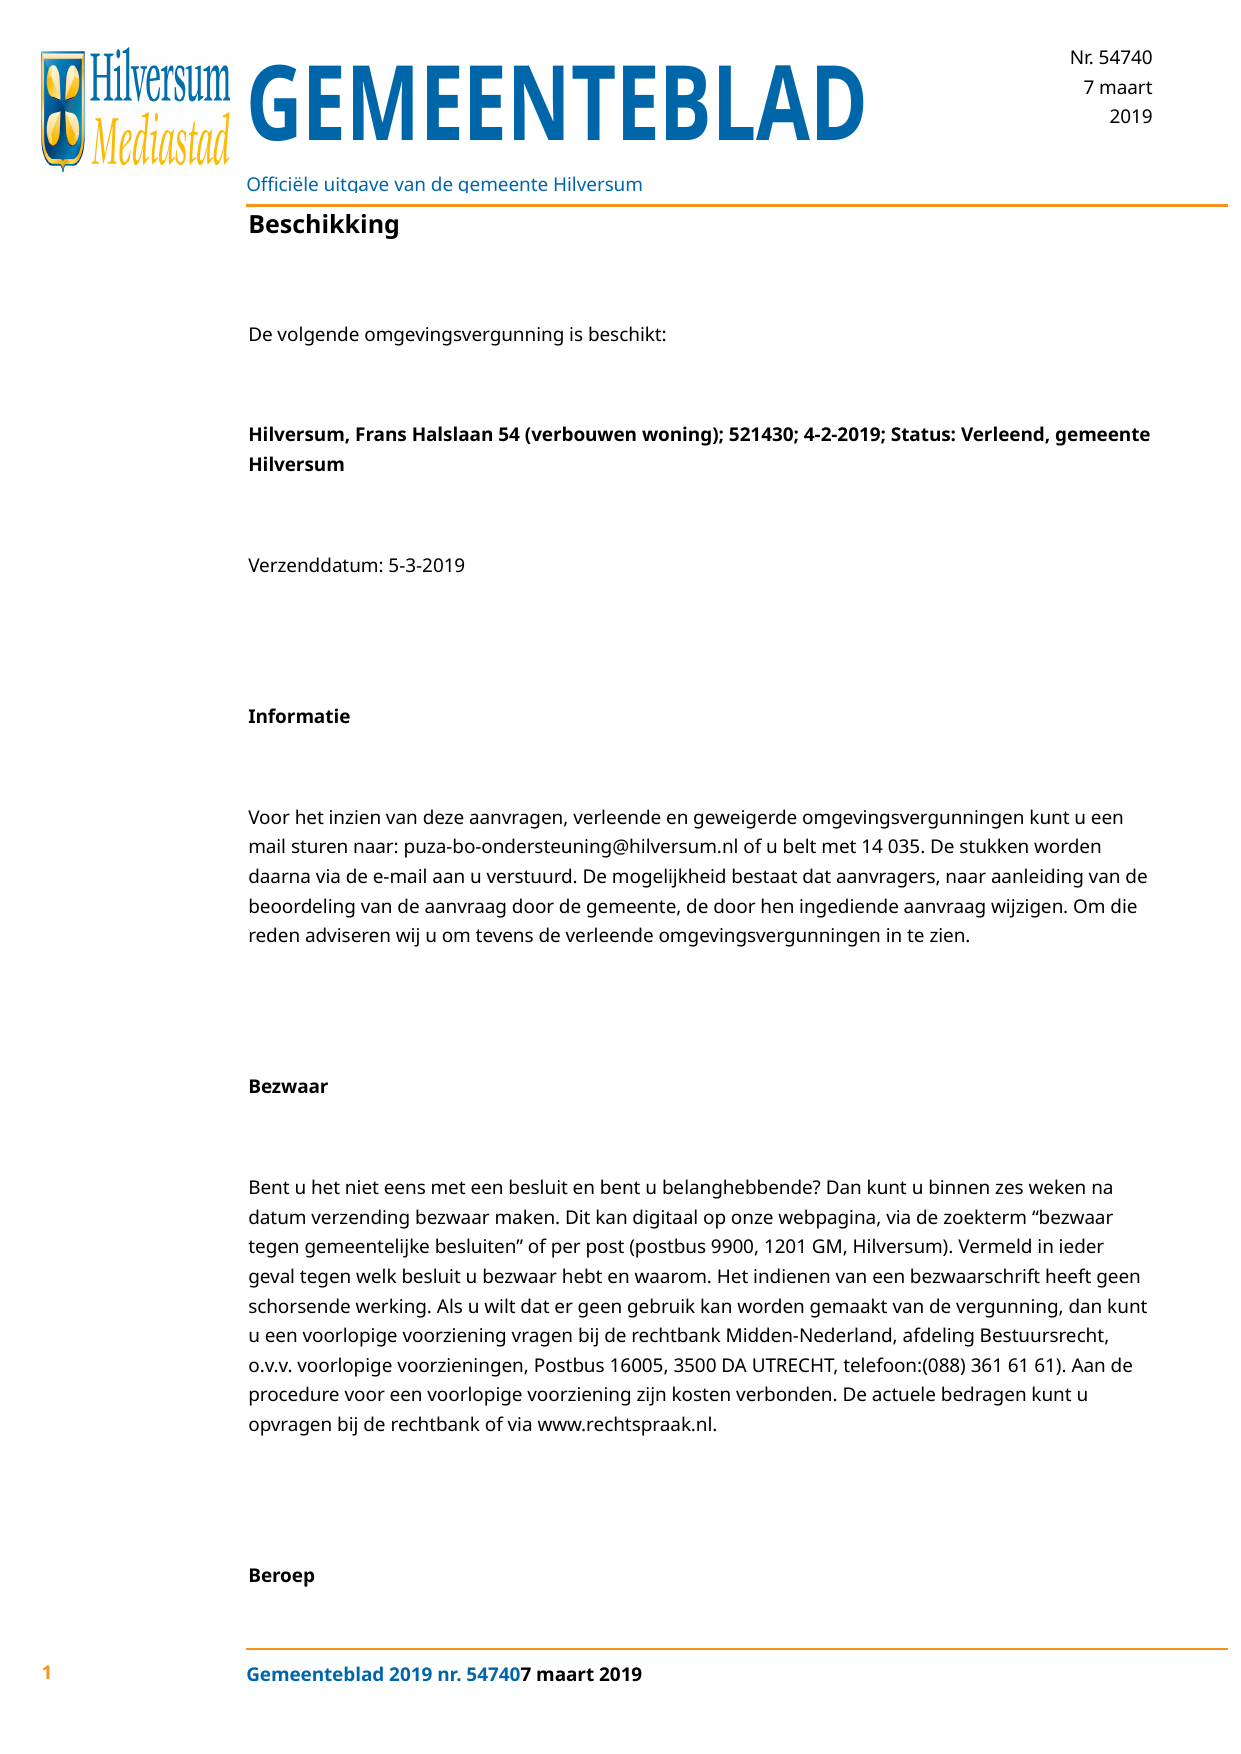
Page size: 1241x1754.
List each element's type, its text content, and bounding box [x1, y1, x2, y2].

text Verzenddatum: 5-3-2019 [248, 552, 1152, 578]
text De volgende omgevingsvergunning is beschikt: [248, 321, 1152, 346]
text Beschikking [248, 207, 1152, 241]
text Voor het inzien van deze aanvragen, verleende en geweigerde omgevingsvergunningen kunt u een mail sturen naar: puza-bo-ondersteuning@hilversum.nl of u belt met 14 035. De stukken worden daarna via de e-mail aan u verstuurd. De mogelijkheid bestaat dat aanvragers, naar aanleiding van de beoordeling van de aanvraag door de gemeente, de door hen ingediende aanvraag wijzigen. Om die reden adviseren wij u om tevens de verleende omgevingsvergunningen in te zien. [248, 804, 1152, 948]
text Beroep [248, 1562, 1152, 1588]
text Informatie [248, 703, 1152, 729]
picture [41, 47, 231, 172]
text Hilversum, Frans Halslaan 54 (verbouwen woning); 521430; 4-2-2019; Status: Verleend, gemeente Hilversum [248, 422, 1152, 477]
text Bent u het niet eens met een besluit en bent u belanghebbende? Dan kunt u binnen zes weken na datum verzending bezwaar maken. Dit kan digitaal op onze webpagina, via de zoekterm “bezwaar tegen gemeentelijke besluiten” of per post (postbus 9900, 1201 GM, Hilversum). Vermeld in ieder geval tegen welk besluit u bezwaar hebt en waarom. Het indienen van een bezwaarschrift heeft geen schorsende werking. Als u wilt dat er geen gebruik kan worden gemaakt van de vergunning, dan kunt u een voorlopige voorziening vragen bij de rechtbank Midden-Nederland, afdeling Bestuursrecht, o.v.v. voorlopige voorzieningen, Postbus 16005, 3500 DA UTRECHT, telefoon:(088) 361 61 61). Aan de procedure voor een voorlopige voorziening zijn kosten verbonden. De actuele bedragen kunt u opvragen bij de rechtbank of via www.rechtspraak.nl. [248, 1174, 1152, 1437]
text Bezwaar [248, 1074, 1152, 1099]
